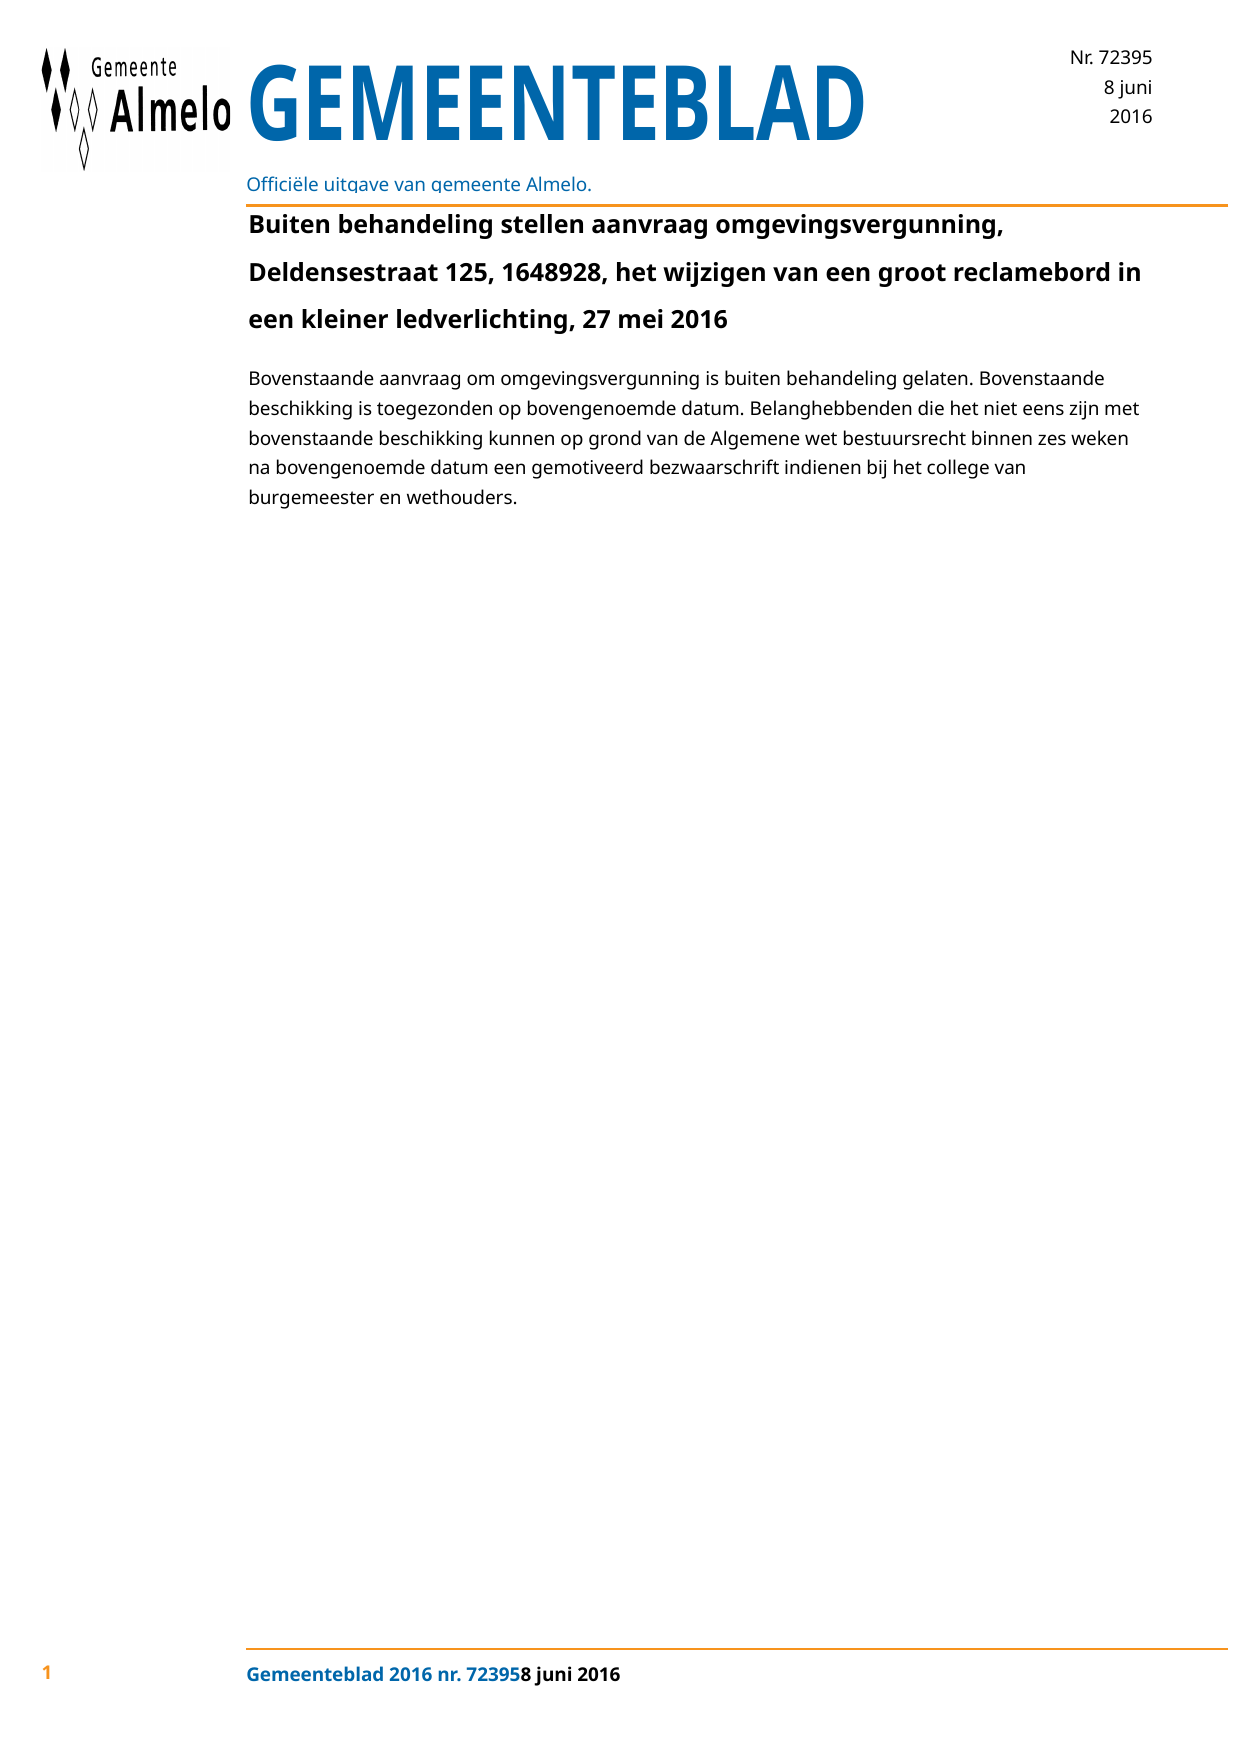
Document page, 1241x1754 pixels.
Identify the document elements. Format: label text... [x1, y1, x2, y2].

text Bovenstaande aanvraag om omgevingsvergunning is buiten behandeling gelaten. Bovenstaande beschikking is toegezonden op bovengenoemde datum. Belanghebbenden die het niet eens zijn met bovenstaande beschikking kunnen op grond van de Algemene wet bestuursrecht binnen zes weken na bovengenoemde datum een gemotiveerd bezwaarschrift indienen bij het college van burgemeester en wethouders. [248, 366, 1152, 509]
text Buiten behandeling stellen aanvraag omgevingsvergunning, Deldensestraat 125, 1648928, het wijzigen van een groot reclamebord in een kleiner ledverlichting, 27 mei 2016 [248, 207, 1152, 336]
picture [41, 47, 231, 172]
